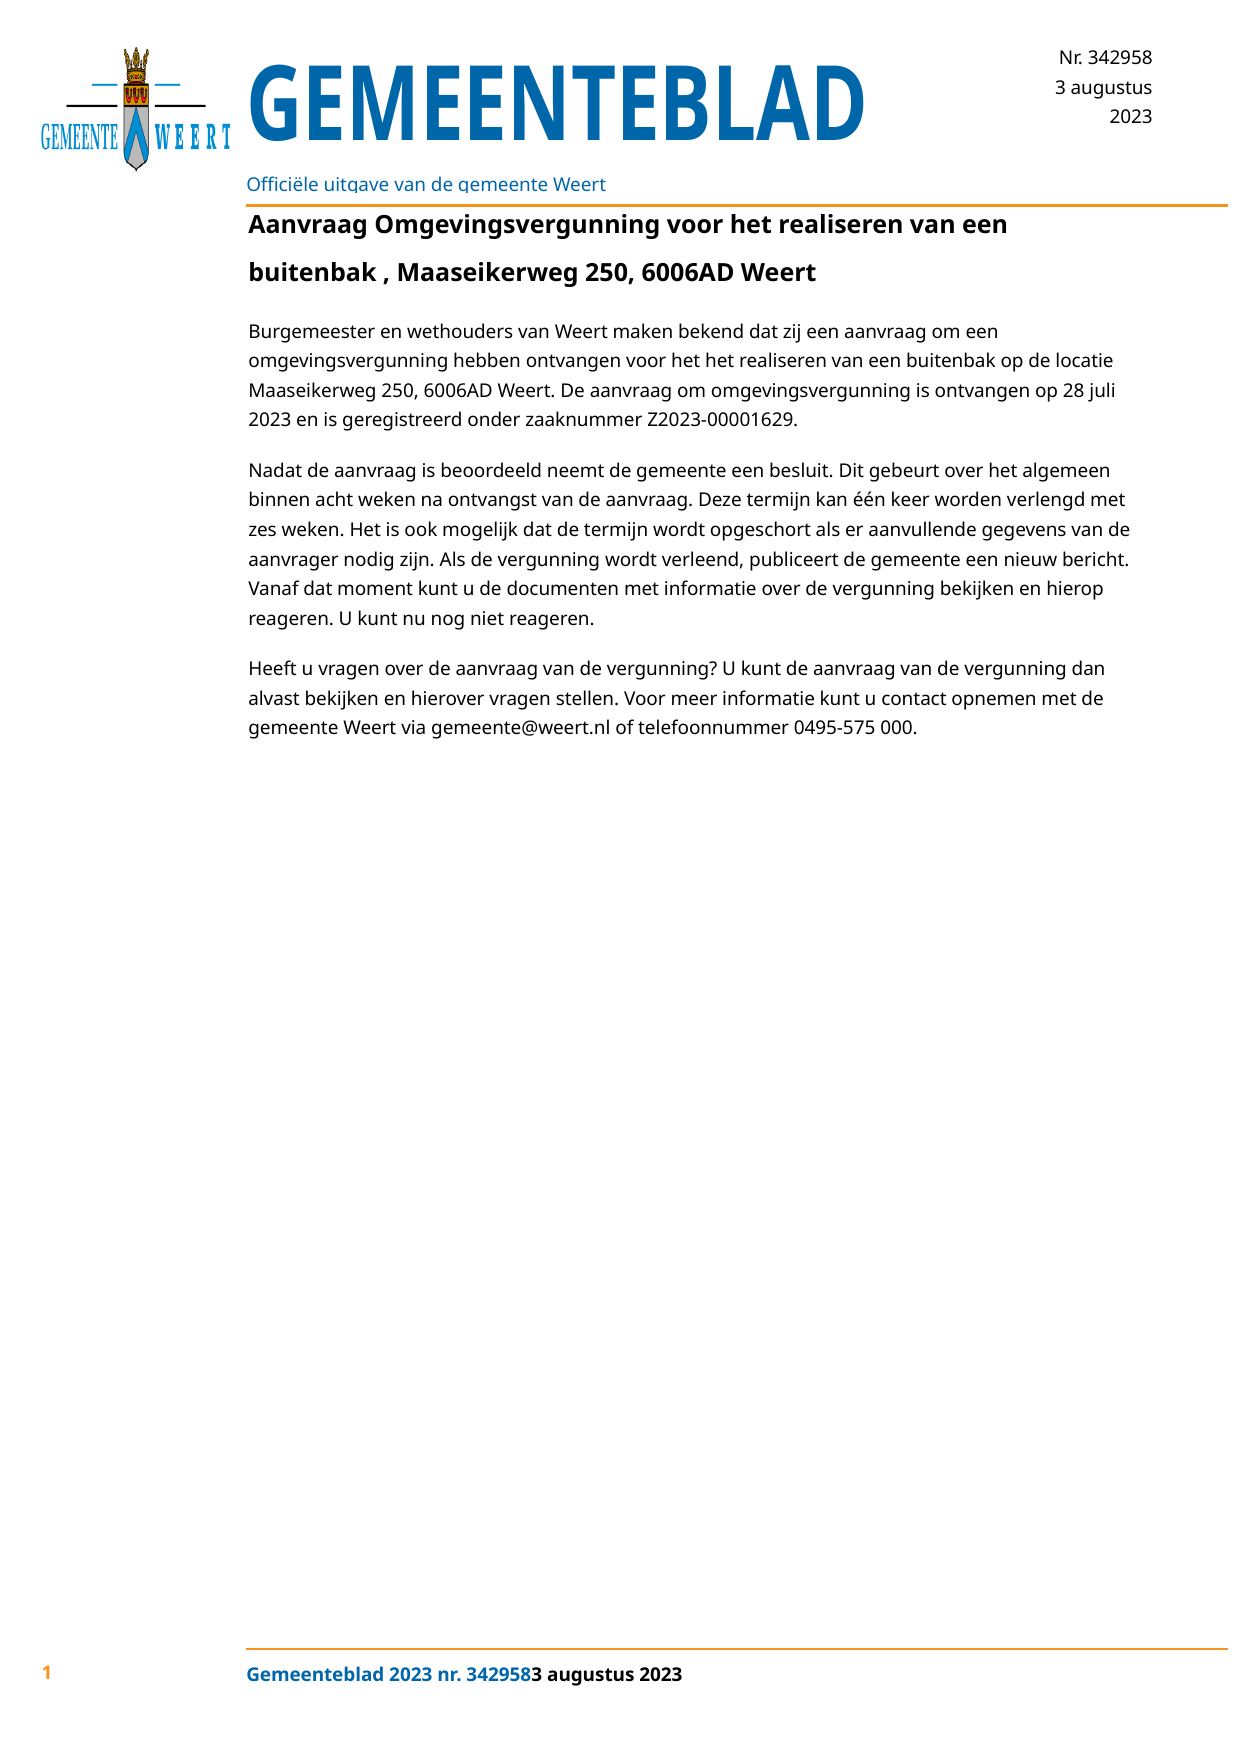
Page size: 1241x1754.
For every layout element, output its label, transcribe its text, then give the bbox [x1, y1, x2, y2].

picture [41, 47, 231, 172]
text Burgemeester en wethouders van Weert maken bekend dat zij een aanvraag om een omgevingsvergunning hebben ontvangen voor het het realiseren van een buitenbak op de locatie Maaseikerweg 250, 6006AD Weert. De aanvraag om omgevingsvergunning is ontvangen op 28 juli 2023 en is geregistreerd onder zaaknummer Z2023-00001629. [248, 318, 1152, 432]
text Aanvraag Omgevingsvergunning voor het realiseren van een buitenbak , Maaseikerweg 250, 6006AD Weert [248, 207, 1152, 288]
text Nadat de aanvraag is beoordeeld neemt de gemeente een besluit. Dit gebeurt over het algemeen binnen acht weken na ontvangst van de aanvraag. Deze termijn kan één keer worden verlengd met zes weken. Het is ook mogelijk dat de termijn wordt opgeschort als er aanvullende gegevens van de aanvrager nodig zijn. Als de vergunning wordt verleend, publiceert de gemeente een nieuw bericht. Vanaf dat moment kunt u de documenten met informatie over de vergunning bekijken en hierop reageren. U kunt nu nog niet reageren. [248, 457, 1152, 631]
text Heeft u vragen over de aanvraag van de vergunning? U kunt de aanvraag van de vergunning dan alvast bekijken en hierover vragen stellen. Voor meer informatie kunt u contact opnemen met de gemeente Weert via gemeente@weert.nl of telefoonnummer 0495-575 000. [248, 655, 1152, 740]
